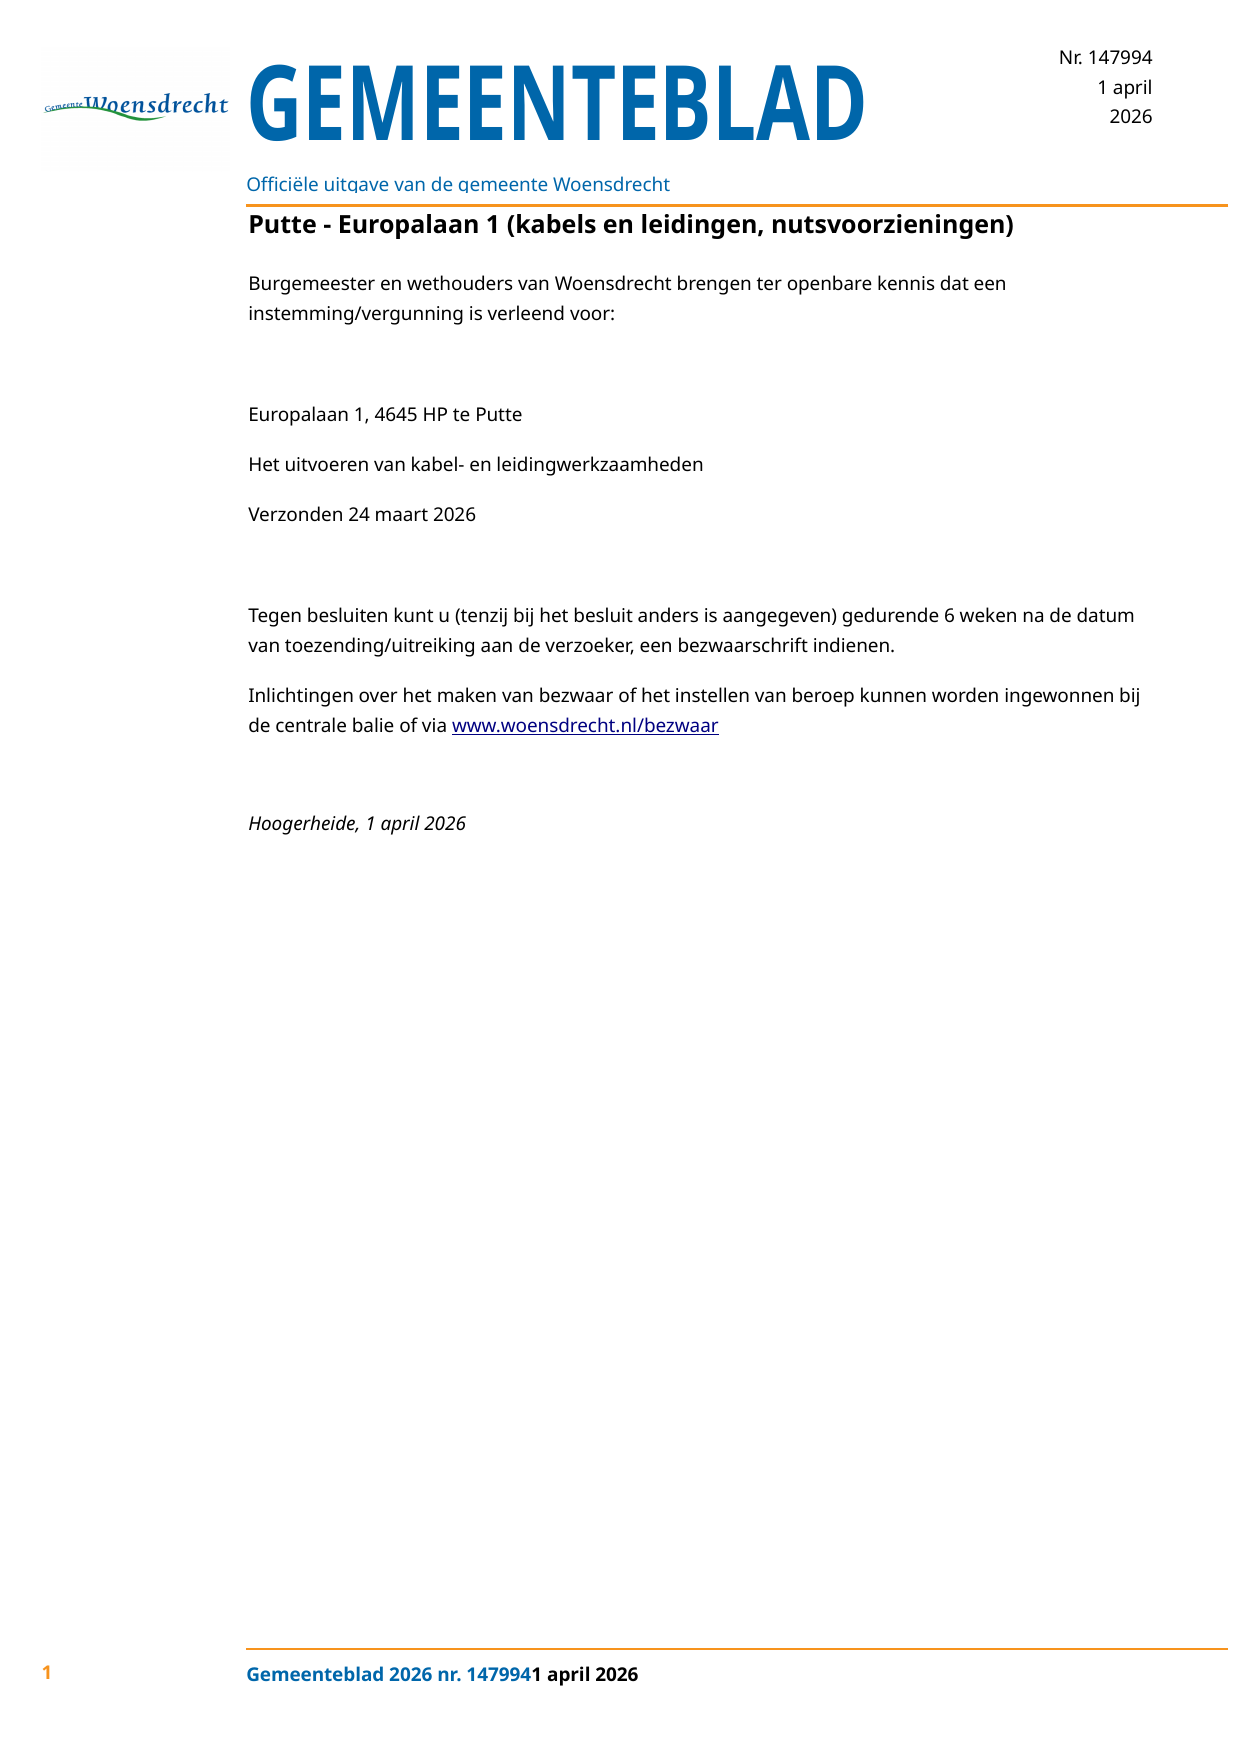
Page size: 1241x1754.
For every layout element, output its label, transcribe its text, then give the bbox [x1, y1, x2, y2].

text Burgemeester en wethouders van Woensdrecht brengen ter openbare kennis dat een instemming/vergunning is verleend voor: [248, 270, 1152, 326]
text Tegen besluiten kunt u (tenzij bij het besluit anders is aangegeven) gedurende 6 weken na de datum van toezending/uitreiking aan de verzoeker, een bezwaarschrift indienen. [248, 602, 1152, 658]
text Verzonden 24 maart 2026 [248, 502, 1152, 527]
text Putte - Europalaan 1 (kabels en leidingen, nutsvoorzieningen) [248, 207, 1152, 241]
picture [41, 47, 231, 172]
text Inlichtingen over het maken van bezwaar of het instellen van beroep kunnen worden ingewonnen bij de centrale balie of via www.woensdrecht.nl/bezwaar [248, 682, 1152, 738]
text Europalaan 1, 4645 HP te Putte [248, 401, 1152, 426]
text Het uitvoeren van kabel- en leidingwerkzaamheden [248, 451, 1152, 477]
text Hoogerheide, 1 april 2026 [248, 810, 1152, 836]
